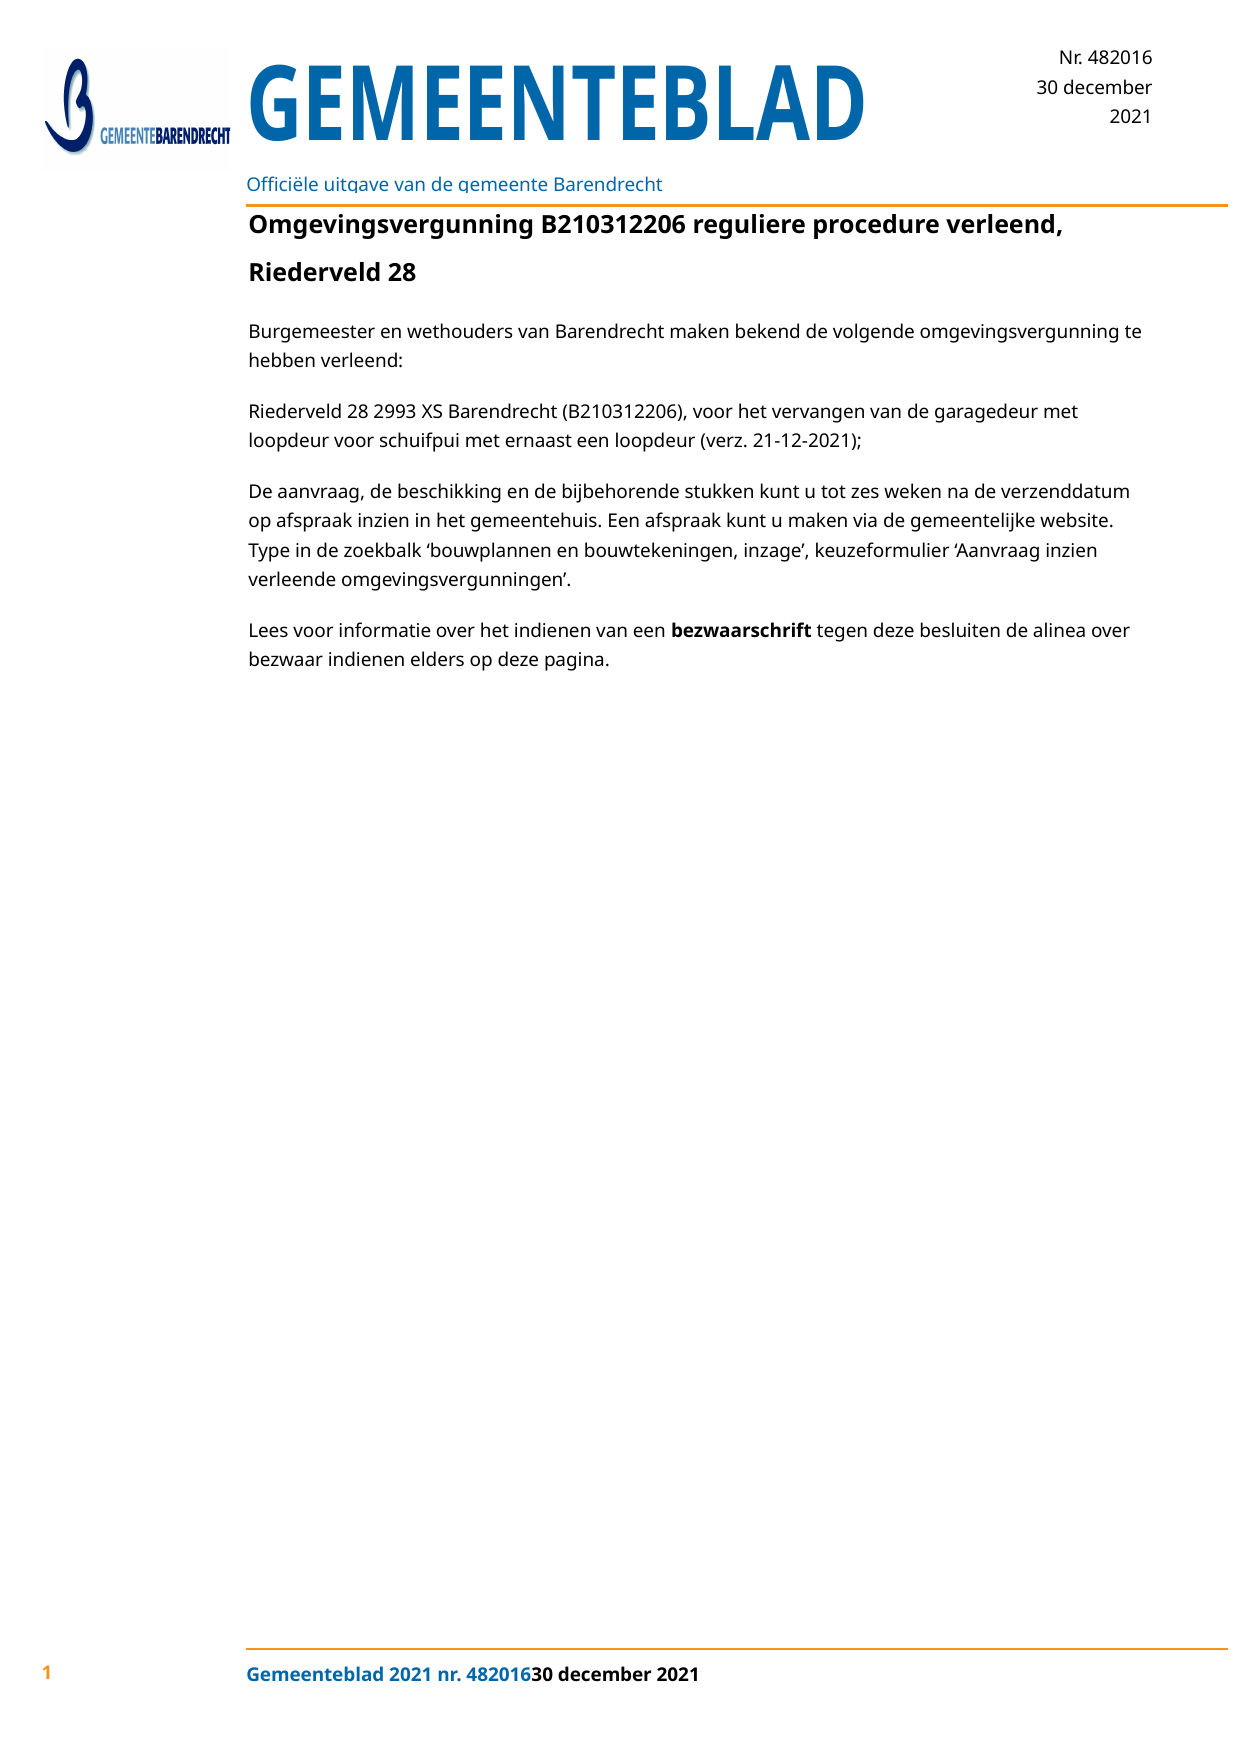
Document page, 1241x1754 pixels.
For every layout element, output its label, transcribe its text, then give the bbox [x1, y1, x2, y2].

picture [41, 47, 231, 172]
text Burgemeester en wethouders van Barendrecht maken bekend de volgende omgevingsvergunning te hebben verleend: [248, 318, 1152, 373]
text De aanvraag, de beschikking en de bijbehorende stukken kunt u tot zes weken na de verzenddatum op afspraak inzien in het gemeentehuis. Een afspraak kunt u maken via de gemeentelijke website. Type in de zoekbalk ‘bouwplannen en bouwtekeningen, inzage’, keuzeformulier ‘Aanvraag inzien verleende omgevingsvergunningen’. [248, 478, 1152, 592]
text Omgevingsvergunning B210312206 reguliere procedure verleend, Riederveld 28 [248, 207, 1152, 288]
text Lees voor informatie over het indienen van een bezwaarschrift tegen deze besluiten de alinea over bezwaar indienen elders op deze pagina. [248, 617, 1152, 672]
text Riederveld 28 2993 XS Barendrecht (B210312206), voor het vervangen van de garagedeur met loopdeur voor schuifpui met ernaast een loopdeur (verz. 21-12-2021); [248, 398, 1152, 453]
